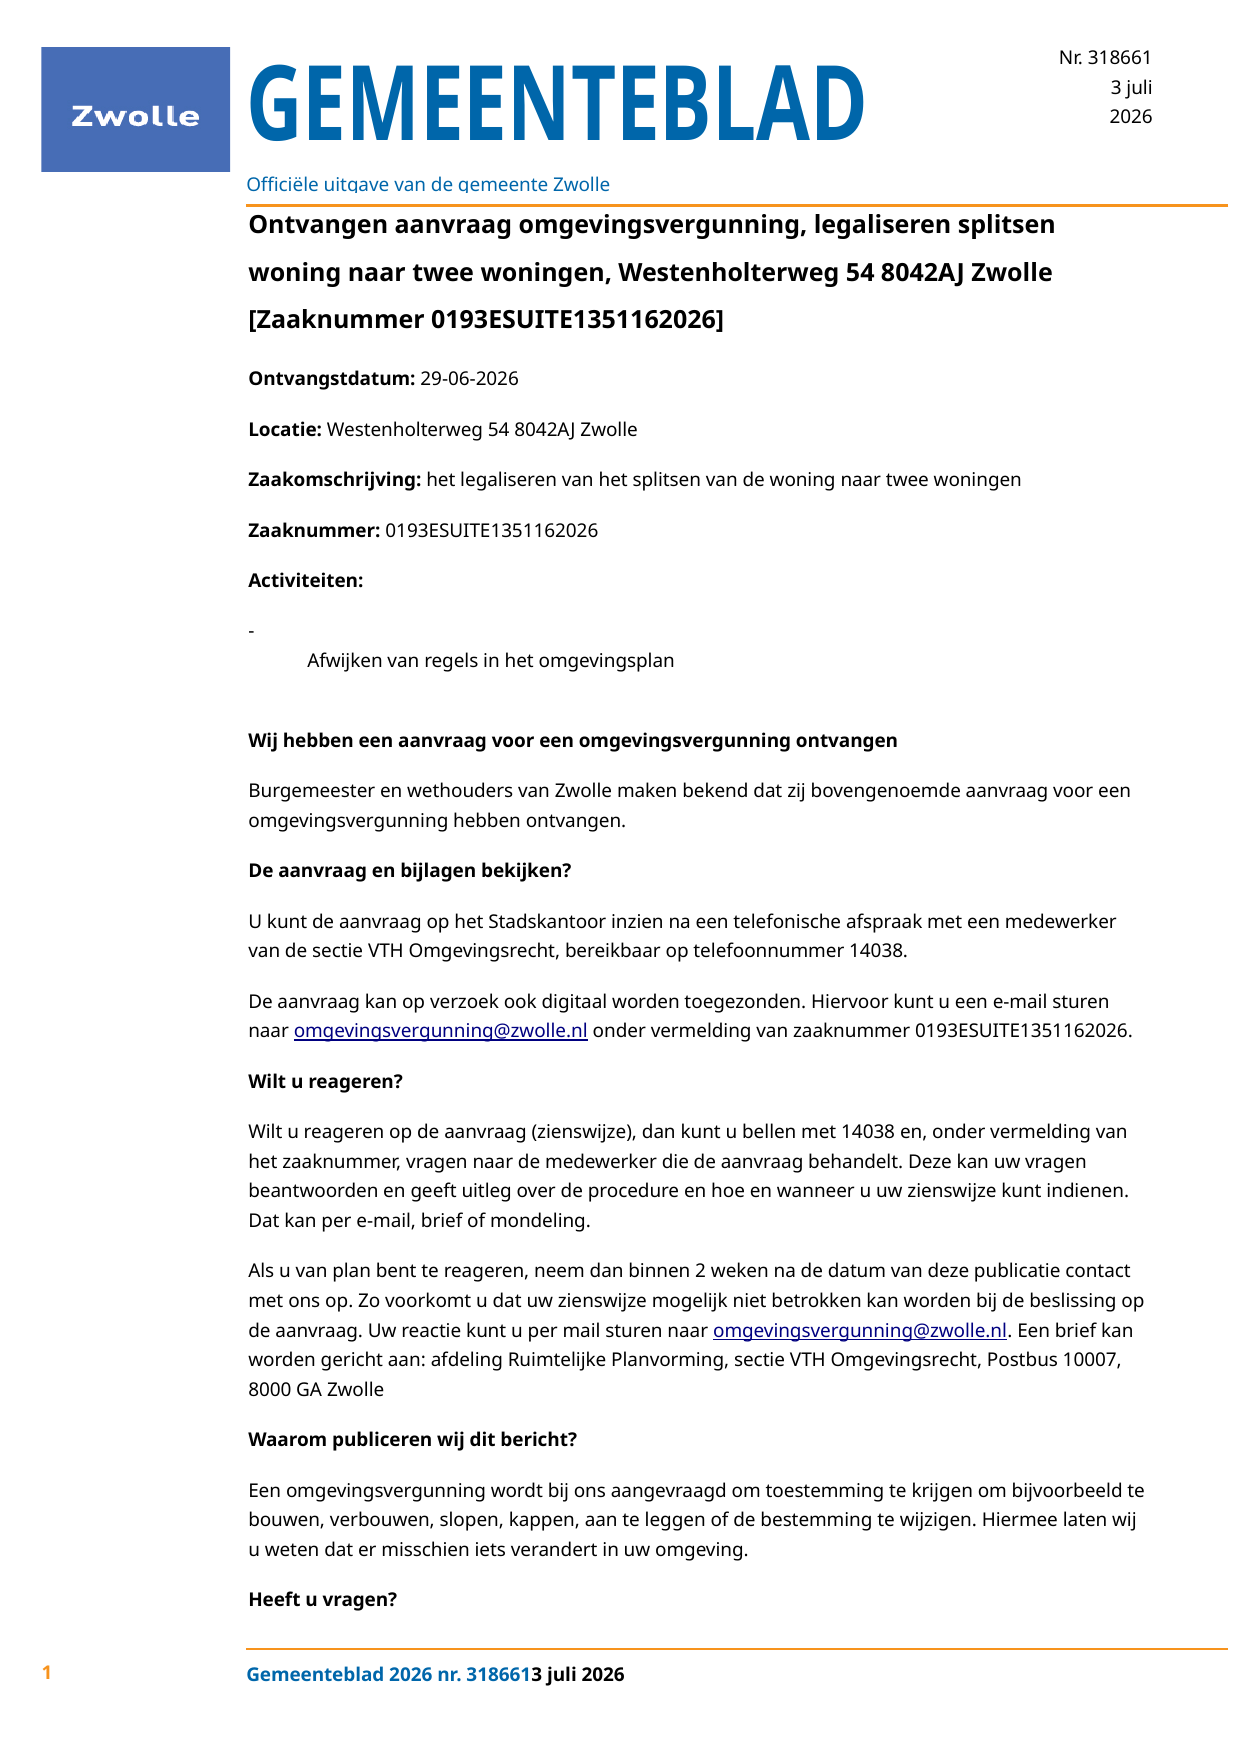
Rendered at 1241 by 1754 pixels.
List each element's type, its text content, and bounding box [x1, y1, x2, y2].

text Wilt u reageren op de aanvraag (zienswijze), dan kunt u bellen met 14038 en, onder vermelding van het zaaknummer, vragen naar de medewerker die de aanvraag behandelt. Deze kan uw vragen beantwoorden en geeft uitleg over de procedure en hoe en wanneer u uw zienswijze kunt indienen. Dat kan per e-mail, brief of mondeling. [248, 1118, 1152, 1233]
text Wij hebben een aanvraag voor een omgevingsvergunning ontvangen [248, 727, 1152, 753]
text Ontvangstdatum: 29-06-2026 [248, 366, 1152, 391]
text Heeft u vragen? [248, 1586, 1152, 1612]
text Zaakomschrijving: het legaliseren van het splitsen van de woning naar twee woningen [248, 466, 1152, 492]
text Een omgevingsvergunning wordt bij ons aangevraagd om toestemming te krijgen om bijvoorbeeld te bouwen, verbouwen, slopen, kappen, aan te leggen of de bestemming te wijzigen. Hiermee laten wij u weten dat er misschien iets verandert in uw omgeving. [248, 1477, 1152, 1562]
text De aanvraag kan op verzoek ook digitaal worden toegezonden. Hiervoor kunt u een e-mail sturen naar omgevingsvergunning@zwolle.nl onder vermelding van zaaknummer 0193ESUITE1351162026. [248, 988, 1152, 1043]
text Als u van plan bent te reageren, neem dan binnen 2 weken na de datum van deze publicatie contact met ons op. Zo voorkomt u dat uw zienswijze mogelijk niet betrokken kan worden bij de beslissing op de aanvraag. Uw reactie kunt u per mail sturen naar omgevingsvergunning@zwolle.nl. Een brief kan worden gericht aan: afdeling Ruimtelijke Planvorming, sectie VTH Omgevingsrecht, Postbus 10007, 8000 GA Zwolle [248, 1258, 1152, 1402]
text Waarom publiceren wij dit bericht? [248, 1426, 1152, 1452]
text U kunt de aanvraag op het Stadskantoor inzien na een telefonische afspraak met een medewerker van de sectie VTH Omgevingsrecht, bereikbaar op telefoonnummer 14038. [248, 908, 1152, 963]
text Locatie: Westenholterweg 54 8042AJ Zwolle [248, 416, 1152, 442]
text Burgemeester en wethouders van Zwolle maken bekend dat zij bovengenoemde aanvraag voor een omgevingsvergunning hebben ontvangen. [248, 778, 1152, 833]
text De aanvraag en bijlagen bekijken? [248, 858, 1152, 883]
text Ontvangen aanvraag omgevingsvergunning, legaliseren splitsen woning naar twee woningen, Westenholterweg 54 8042AJ Zwolle [Zaaknummer 0193ESUITE1351162026] [248, 207, 1152, 336]
text Zaaknummer: 0193ESUITE1351162026 [248, 517, 1152, 542]
list Afwijken van regels in het omgevingsplan [248, 647, 1152, 673]
picture [41, 47, 231, 172]
text Activiteiten: [248, 567, 1152, 593]
text Wilt u reageren? [248, 1068, 1152, 1094]
